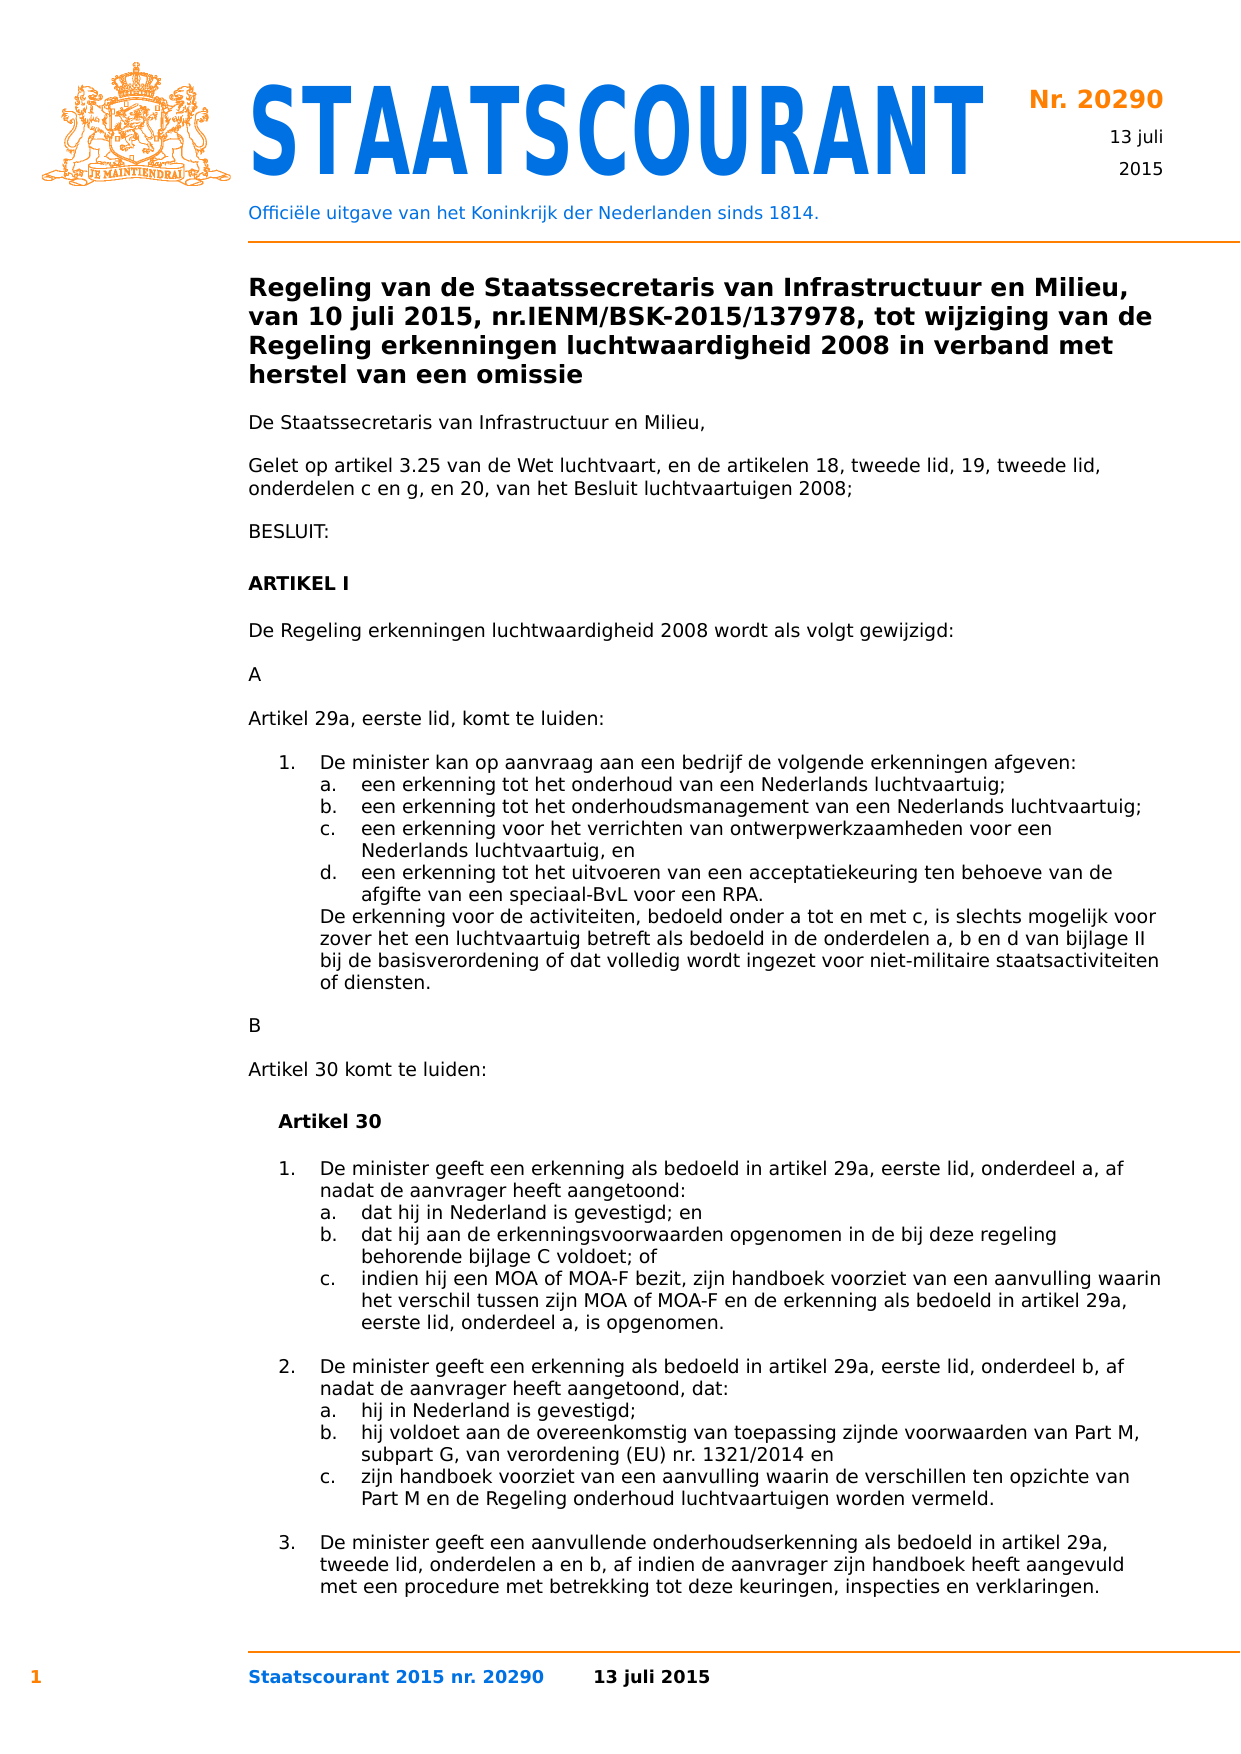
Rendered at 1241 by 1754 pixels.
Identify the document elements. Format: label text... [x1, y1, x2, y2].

text c. zijn handboek voorziet van een aanvulling waarin de verschillen ten opzichte van Part M en de Regeling onderhoud luchtvaartuigen worden vermeld. [319, 1466, 1163, 1510]
table_cell Officiële uitgave van het Koninkrijk der Nederlanden sinds 1814. [248, 203, 1240, 241]
text b. dat hij aan de erkenningsvoorwaarden opgenomen in de bij deze regeling behorende bijlage C voldoet; of [319, 1224, 1163, 1268]
table_header [25, 62, 248, 241]
subtitle ARTIKEL I [248, 573, 1163, 595]
subtitle Artikel 30 [278, 1111, 1163, 1133]
text BESLUIT: [248, 521, 1163, 543]
text 1. De minister kan op aanvraag aan een bedrijf de volgende erkenningen afgeven: [278, 752, 1163, 774]
text 1. De minister geeft een erkenning als bedoeld in artikel 29a, eerste lid, onderdeel a, af nadat de aanvrager heeft aangetoond: [278, 1158, 1163, 1202]
table_cell 2015 [998, 153, 1240, 203]
picture [41, 62, 231, 186]
text Gelet op artikel 3.25 van de Wet luchtvaart, en de artikelen 18, tweede lid, 19, tweede lid, onderdelen c en g, en 20, van het Besluit luchtvaartuigen 2008; [248, 455, 1163, 499]
text De Regeling erkenningen luchtwaardigheid 2008 wordt als volgt gewijzigd: [248, 620, 1163, 642]
text 2. De minister geeft een erkenning als bedoeld in artikel 29a, eerste lid, onderdeel b, af nadat de aanvrager heeft aangetoond, dat: [278, 1356, 1163, 1400]
text a. een erkenning tot het onderhoud van een Nederlands luchtvaartuig; [319, 774, 1163, 796]
text Artikel 29a, eerste lid, komt te luiden: [248, 708, 1163, 730]
text c. een erkenning voor het verrichten van ontwerpwerkzaamheden voor een Nederlands luchtvaartuig, en [319, 818, 1163, 862]
text Artikel 30 komt te luiden: [248, 1059, 1163, 1081]
text De Staatssecretaris van Infrastructuur en Milieu, [248, 412, 1163, 433]
table_header STAATSCOURANT [248, 62, 998, 203]
text b. hij voldoet aan de overeenkomstig van toepassing zijnde voorwaarden van Part M, subpart G, van verordening (EU) nr. 1321/2014 en [319, 1422, 1163, 1466]
table_header Nr. 20290 [998, 62, 1240, 121]
text c. indien hij een MOA of MOA-F bezit, zijn handboek voorziet van een aanvulling waarin het verschil tussen zijn MOA of MOA-F en de erkenning als bedoeld in artikel 29a, eerste lid, onderdeel a, is opgenomen. [319, 1268, 1163, 1334]
table_cell 13 juli [998, 121, 1240, 153]
text De erkenning voor de activiteiten, bedoeld onder a tot en met c, is slechts mogelijk voor zover het een luchtvaartuig betreft als bedoeld in de onderdelen a, b en d van bijlage II bij de basisverordening of dat volledig wordt ingezet voor niet-militaire staatsactiviteiten of diensten. [319, 906, 1163, 993]
subtitle Regeling van de Staatssecretaris van Infrastructuur en Milieu, van 10 juli 2015, nr.IENM/BSK-2015/137978, tot wijziging van de Regeling erkenningen luchtwaardigheid 2008 in verband met herstel van een omissie [248, 273, 1163, 390]
text b. een erkenning tot het onderhoudsmanagement van een Nederlands luchtvaartuig; [319, 796, 1163, 818]
text A [248, 664, 1163, 686]
text a. dat hij in Nederland is gevestigd; en [319, 1202, 1163, 1224]
text d. een erkenning tot het uitvoeren van een acceptatiekeuring ten behoeve van de afgifte van een speciaal-BvL voor een RPA. [319, 862, 1163, 906]
text 3. De minister geeft een aanvullende onderhoudserkenning als bedoeld in artikel 29a, tweede lid, onderdelen a en b, af indien de aanvrager zijn handboek heeft aangevuld met een procedure met betrekking tot deze keuringen, inspecties en verklaringen. [278, 1532, 1163, 1598]
text B [248, 1015, 1163, 1037]
text a. hij in Nederland is gevestigd; [319, 1400, 1163, 1422]
